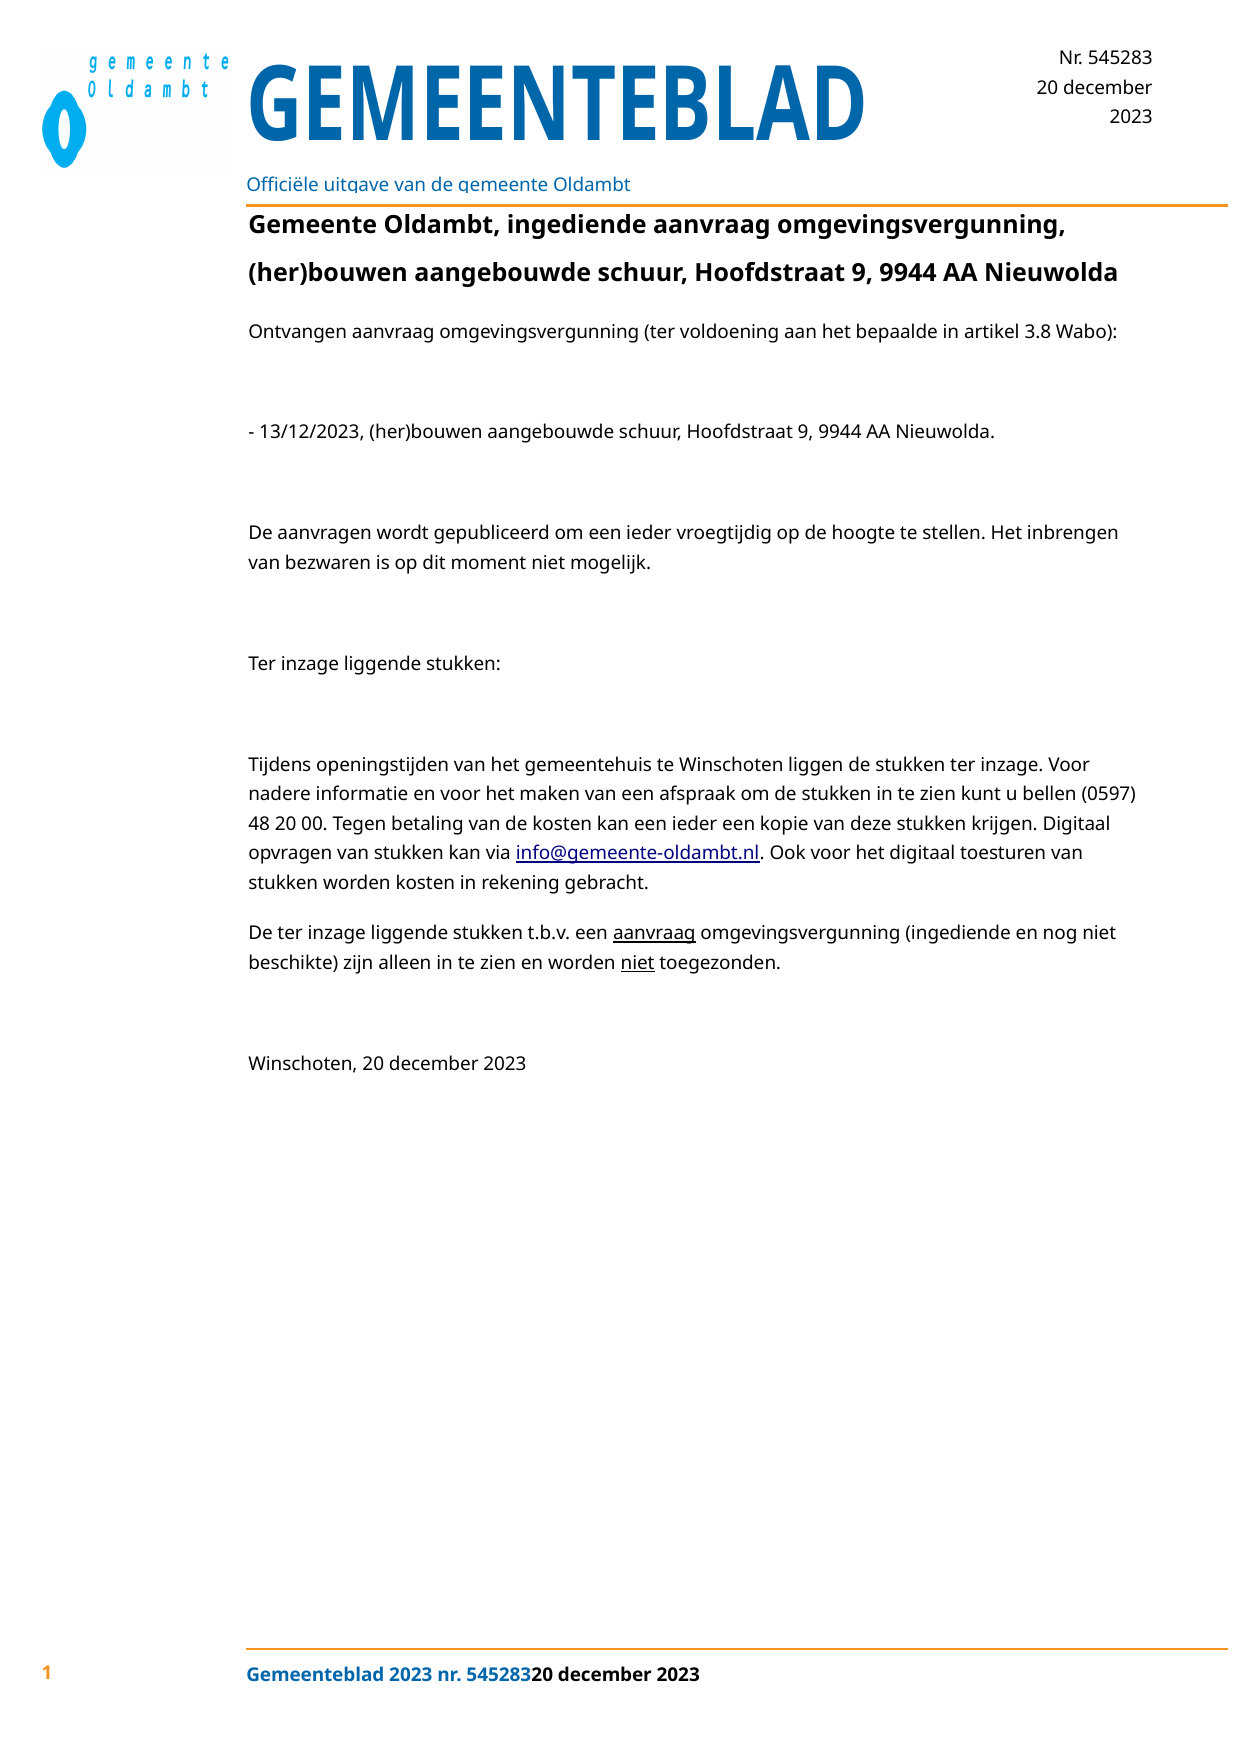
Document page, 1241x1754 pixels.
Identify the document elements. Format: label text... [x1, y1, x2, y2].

text De ter inzage liggende stukken t.b.v. een aanvraag omgevingsvergunning (ingediende en nog niet beschikte) zijn alleen in te zien en worden niet toegezonden. [248, 919, 1152, 975]
text De aanvragen wordt gepubliceerd om een ieder vroegtijdig op de hoogte te stellen. Het inbrengen van bezwaren is op dit moment niet mogelijk. [248, 519, 1152, 575]
picture [41, 47, 231, 172]
text Winschoten, 20 december 2023 [248, 1050, 1152, 1076]
text Ter inzage liggende stukken: [248, 650, 1152, 676]
text Gemeente Oldambt, ingediende aanvraag omgevingsvergunning, (her)bouwen aangebouwde schuur, Hoofdstraat 9, 9944 AA Nieuwolda [248, 207, 1152, 288]
text Ontvangen aanvraag omgevingsvergunning (ter voldoening aan het bepaalde in artikel 3.8 Wabo): [248, 318, 1152, 344]
text Tijdens openingstijden van het gemeentehuis te Winschoten liggen de stukken ter inzage. Voor nadere informatie en voor het maken van een afspraak om de stukken in te zien kunt u bellen (0597) 48 20 00. Tegen betaling van de kosten kan een ieder een kopie van deze stukken krijgen. Digitaal opvragen van stukken kan via info@gemeente-oldambt.nl. Ook voor het digitaal toesturen van stukken worden kosten in rekening gebracht. [248, 751, 1152, 895]
text - 13/12/2023, (her)bouwen aangebouwde schuur, Hoofdstraat 9, 9944 AA Nieuwolda. [248, 419, 1152, 444]
